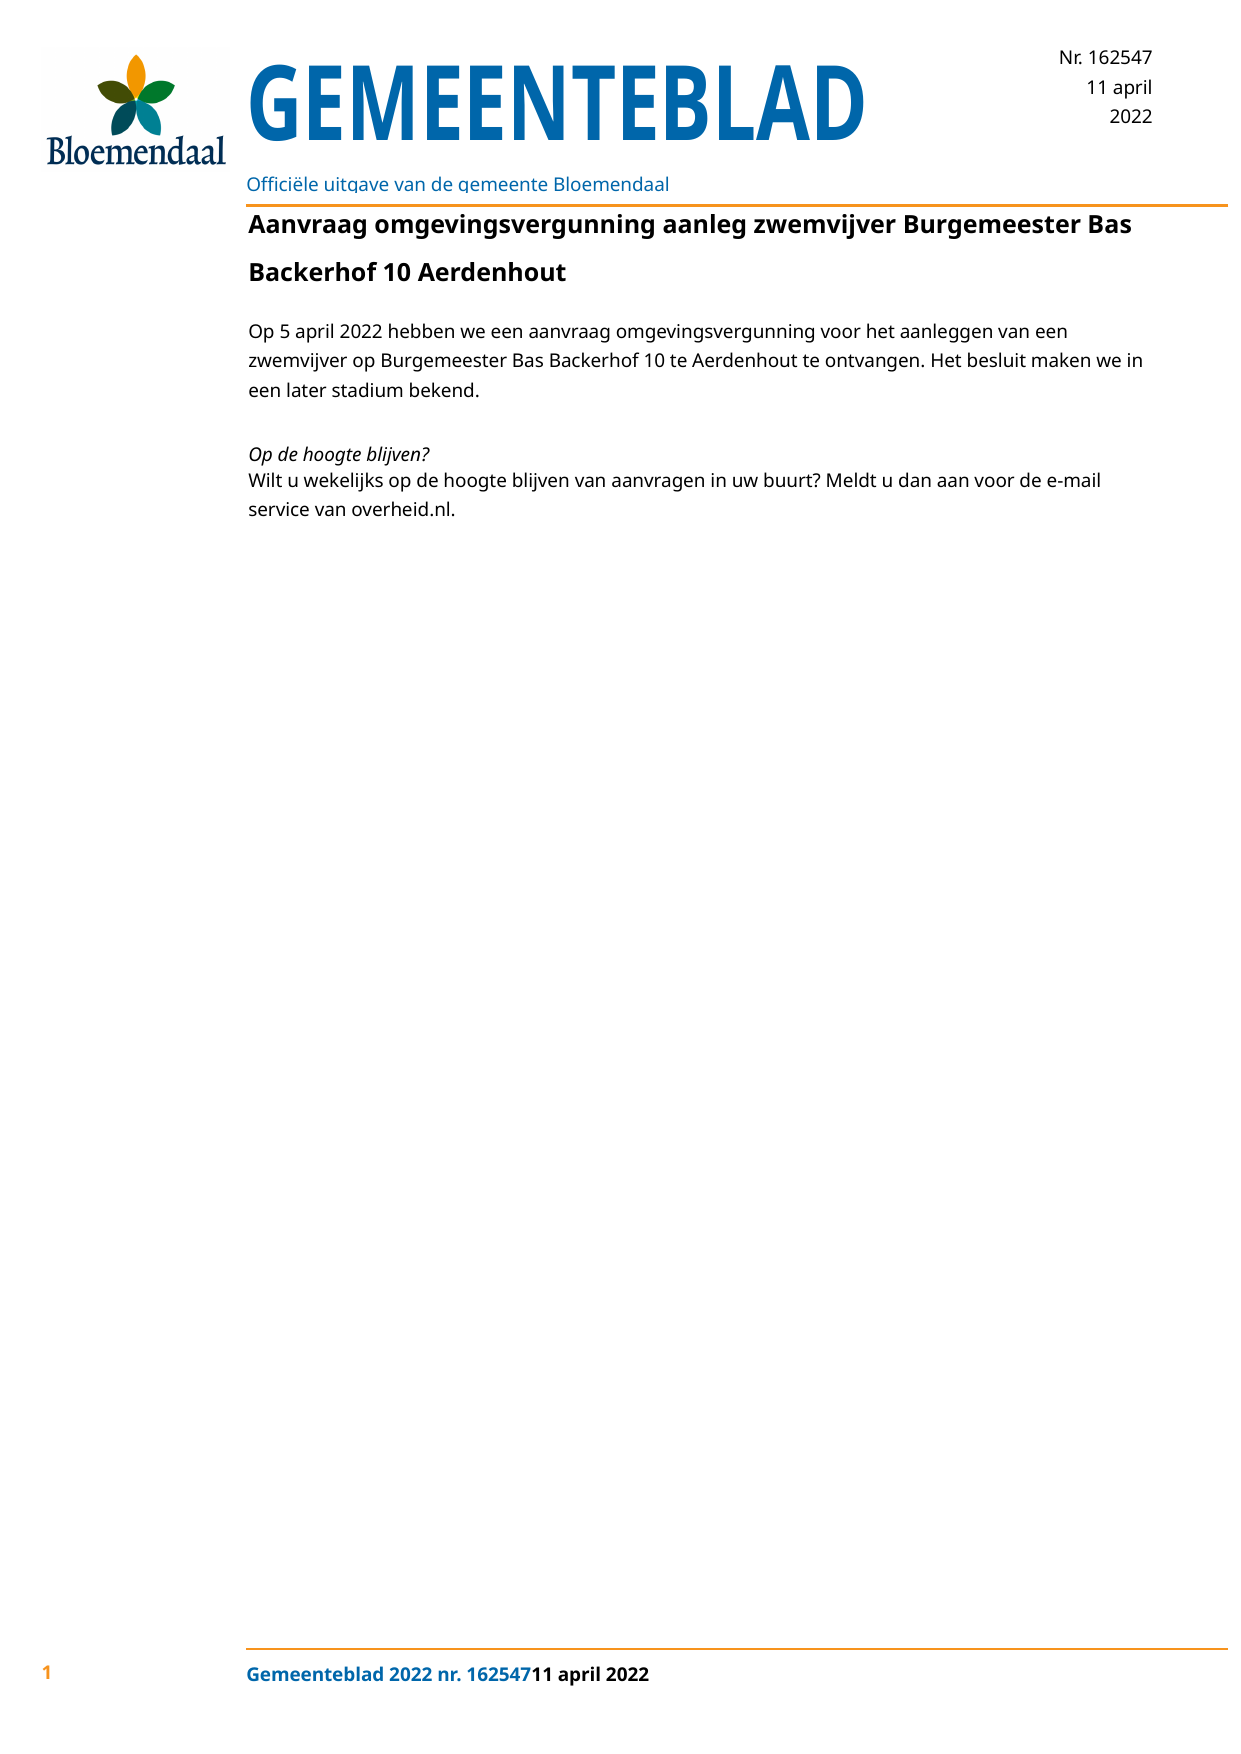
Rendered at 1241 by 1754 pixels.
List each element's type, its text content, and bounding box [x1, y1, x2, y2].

text Op de hoogte blijven? [248, 441, 1152, 467]
text Aanvraag omgevingsvergunning aanleg zwemvijver Burgemeester Bas Backerhof 10 Aerdenhout [248, 207, 1152, 288]
text Op 5 april 2022 hebben we een aanvraag omgevingsvergunning voor het aanleggen van een zwemvijver op Burgemeester Bas Backerhof 10 te Aerdenhout te ontvangen. Het besluit maken we in een later stadium bekend. [248, 318, 1152, 403]
picture [41, 47, 231, 172]
text Wilt u wekelijks op de hoogte blijven van aanvragen in uw buurt? Meldt u dan aan voor de e-mail service van overheid.nl. [248, 467, 1152, 522]
